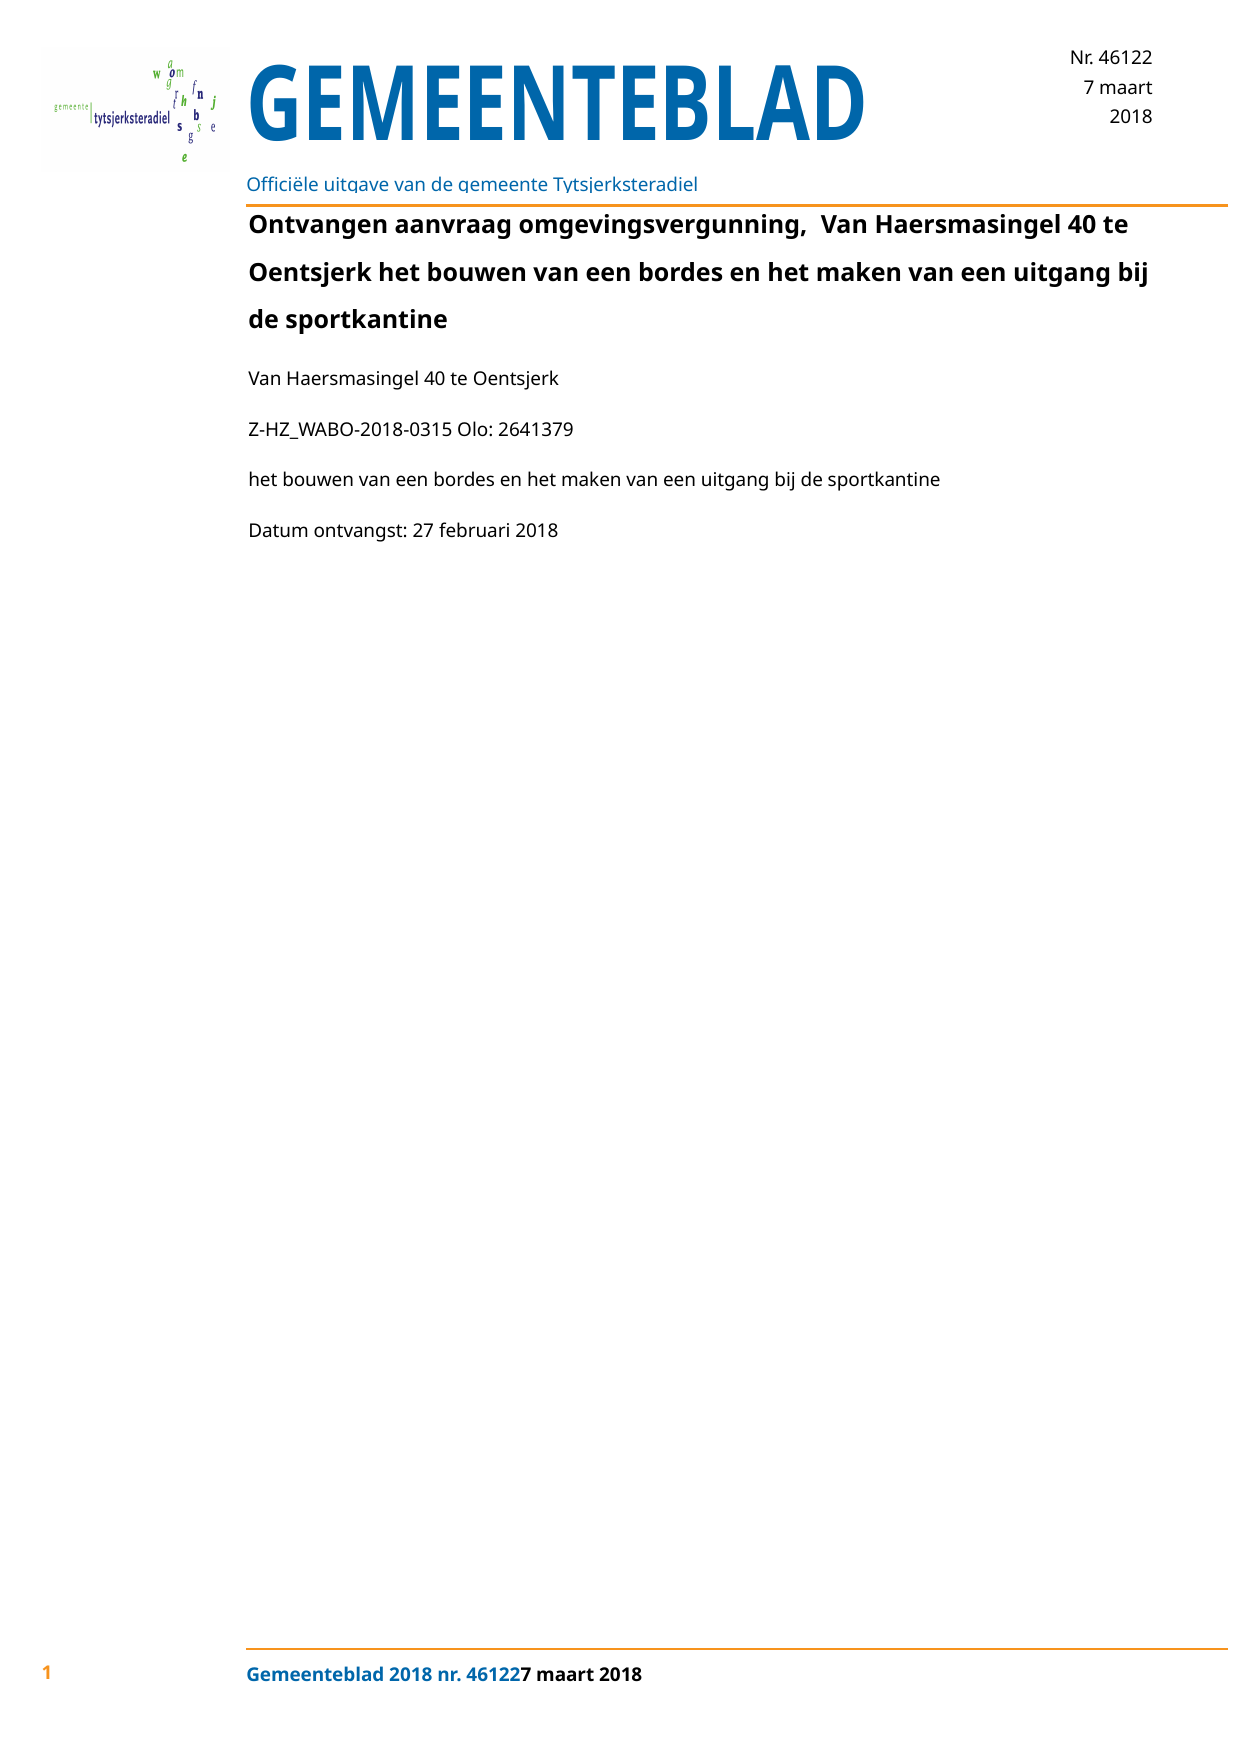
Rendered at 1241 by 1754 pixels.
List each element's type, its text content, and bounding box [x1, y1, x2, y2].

text Z-HZ_WABO-2018-0315 Olo: 2641379 [248, 416, 1152, 442]
text het bouwen van een bordes en het maken van een uitgang bij de sportkantine [248, 466, 1152, 492]
text Van Haersmasingel 40 te Oentsjerk [248, 366, 1152, 391]
text Ontvangen aanvraag omgevingsvergunning, Van Haersmasingel 40 te Oentsjerk het bouwen van een bordes en het maken van een uitgang bij de sportkantine [248, 207, 1152, 336]
text Datum ontvangst: 27 februari 2018 [248, 517, 1152, 542]
picture [41, 47, 231, 172]
